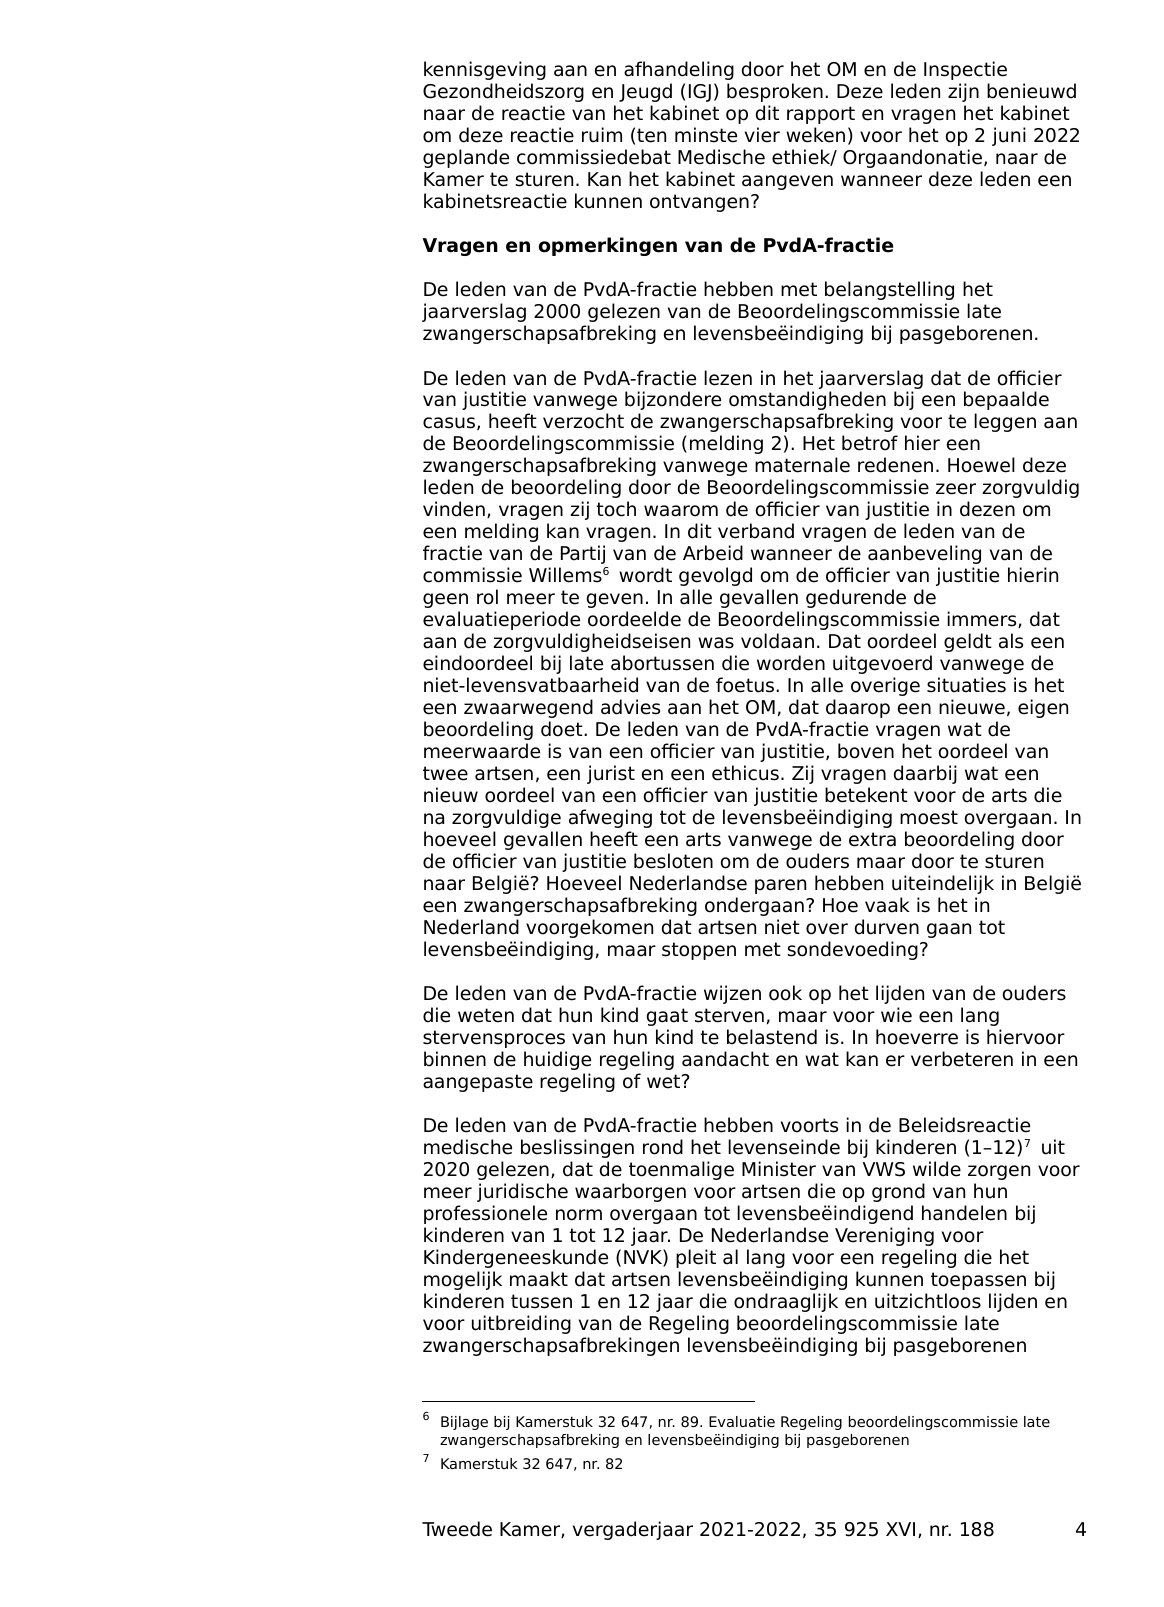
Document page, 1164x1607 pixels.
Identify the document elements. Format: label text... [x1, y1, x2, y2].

text Bijlage bij Kamerstuk 32 647, nr. 89. Evaluatie Regeling beoordelingscommissie late zwangerschapsafbreking en levensbeëindiging bij pasgeborenen [422, 1410, 1087, 1449]
text De leden van de PvdA-fractie hebben voorts in de Beleidsreactie medische beslissingen rond het levenseinde bij kinderen (1–12) uit 2020 gelezen, dat de toenmalige Minister van VWS wilde zorgen voor meer juridische waarborgen voor artsen die op grond van hun professionele norm overgaan tot levensbeëindigend handelen bij kinderen van 1 tot 12 jaar. De Nederlandse Vereniging voor Kindergeneeskunde (NVK) pleit al lang voor een regeling die het mogelijk maakt dat artsen levensbeëindiging kunnen toepassen bij kinderen tussen 1 en 12 jaar die ondraaglijk en uitzichtloos lijden en voor uitbreiding van de Regeling beoordelingscommissie late zwangerschapsafbrekingen levensbeëindiging bij pasgeborenen [422, 1115, 1087, 1357]
text De leden van de PvdA-fractie lezen in het jaarverslag dat de officier van justitie vanwege bijzondere omstandigheden bij een bepaalde casus, heeft verzocht de zwangerschapsafbreking voor te leggen aan de Beoordelingscommissie (melding 2). Het betrof hier een zwangerschapsafbreking vanwege maternale redenen. Hoewel deze leden de beoordeling door de Beoordelingscommissie zeer zorgvuldig vinden, vragen zij toch waarom de officier van justitie in dezen om een melding kan vragen. In dit verband vragen de leden van de fractie van de Partij van de Arbeid wanneer de aanbeveling van de commissie Willems wordt gevolgd om de officier van justitie hierin geen rol meer te geven. In alle gevallen gedurende de evaluatieperiode oordeelde de Beoordelingscommissie immers, dat aan de zorgvuldigheidseisen was voldaan. Dat oordeel geldt als een eindoordeel bij late abortussen die worden uitgevoerd vanwege de niet-levensvatbaarheid van de foetus. In alle overige situaties is het een zwaarwegend advies aan het OM, dat daarop een nieuwe, eigen beoordeling doet. De leden van de PvdA-fractie vragen wat de meerwaarde is van een officier van justitie, boven het oordeel van twee artsen, een jurist en een ethicus. Zij vragen daarbij wat een nieuw oordeel van een officier van justitie betekent voor de arts die na zorgvuldige afweging tot de levensbeëindiging moest overgaan. In hoeveel gevallen heeft een arts vanwege de extra beoordeling door de officier van justitie besloten om de ouders maar door te sturen naar België? Hoeveel Nederlandse paren hebben uiteindelijk in België een zwangerschapsafbreking ondergaan? Hoe vaak is het in Nederland voorgekomen dat artsen niet over durven gaan tot levensbeëindiging, maar stoppen met sondevoeding? [422, 367, 1087, 961]
text Kamerstuk 32 647, nr. 82 [422, 1452, 1087, 1474]
text De leden van de PvdA-fractie hebben met belangstelling het jaarverslag 2000 gelezen van de Beoordelingscommissie late zwangerschapsafbreking en levensbeëindiging bij pasgeborenen. [422, 279, 1087, 345]
text kennisgeving aan en afhandeling door het OM en de Inspectie Gezondheidszorg en Jeugd (IGJ) besproken. Deze leden zijn benieuwd naar de reactie van het kabinet op dit rapport en vragen het kabinet om deze reactie ruim (ten minste vier weken) voor het op 2 juni 2022 geplande commissiedebat Medische ethiek/ Orgaandonatie, naar de Kamer te sturen. Kan het kabinet aangeven wanneer deze leden een kabinetsreactie kunnen ontvangen? [422, 59, 1087, 213]
subtitle Vragen en opmerkingen van de PvdA-fractie [422, 235, 1087, 257]
text De leden van de PvdA-fractie wijzen ook op het lijden van de ouders die weten dat hun kind gaat sterven, maar voor wie een lang stervensproces van hun kind te belastend is. In hoeverre is hiervoor binnen de huidige regeling aandacht en wat kan er verbeteren in een aangepaste regeling of wet? [422, 983, 1087, 1093]
